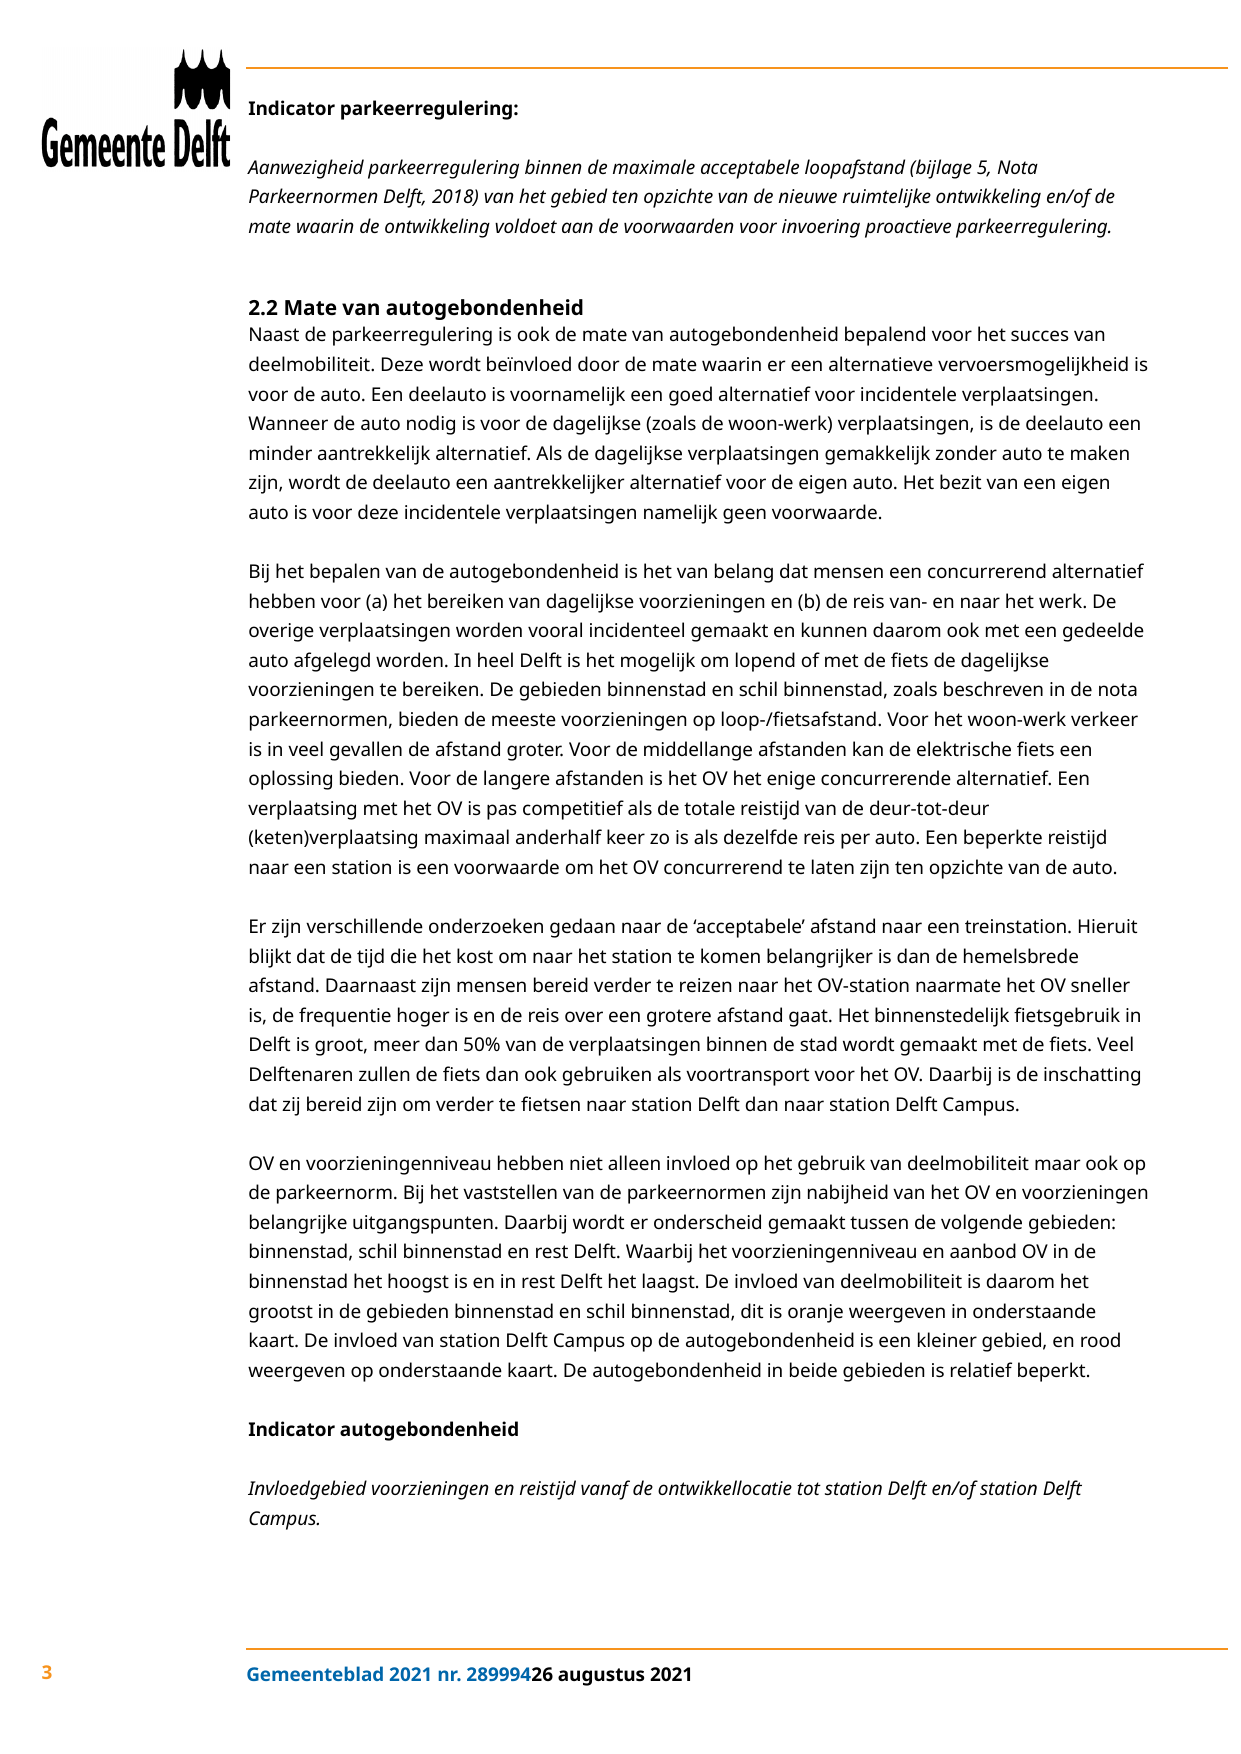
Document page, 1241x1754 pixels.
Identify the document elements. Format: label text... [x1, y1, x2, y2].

text Aanwezigheid parkeerregulering binnen de maximale acceptabele loopafstand (bijlage 5, Nota Parkeernormen Delft, 2018) van het gebied ten opzichte van de nieuwe ruimtelijke ontwikkeling en/of de mate waarin de ontwikkeling voldoet aan de voorwaarden voor invoering proactieve parkeerregulering. [248, 154, 1152, 239]
picture [41, 47, 231, 172]
text Indicator autogebondenheid [248, 1416, 1152, 1442]
text Invloedgebied voorzieningen en reistijd vanaf de ontwikkellocatie tot station Delft en/of station Delft Campus. [248, 1475, 1152, 1531]
text 2.2 Mate van autogebondenheid [248, 293, 1152, 322]
text Er zijn verschillende onderzoeken gedaan naar de ‘acceptabele’ afstand naar een treinstation. Hieruit blijkt dat de tijd die het kost om naar het station te komen belangrijker is dan de hemelsbrede afstand. Daarnaast zijn mensen bereid verder te reizen naar het OV-station naarmate het OV sneller is, de frequentie hoger is en de reis over een grotere afstand gaat. Het binnenstedelijk fietsgebruik in Delft is groot, meer dan 50% van de verplaatsingen binnen de stad wordt gemaakt met de fiets. Veel Delftenaren zullen de fiets dan ook gebruiken als voortransport voor het OV. Daarbij is de inschatting dat zij bereid zijn om verder te fietsen naar station Delft dan naar station Delft Campus. [248, 913, 1152, 1116]
text OV en voorzieningenniveau hebben niet alleen invloed op het gebruik van deelmobiliteit maar ook op de parkeernorm. Bij het vaststellen van de parkeernormen zijn nabijheid van het OV en voorzieningen belangrijke uitgangspunten. Daarbij wordt er onderscheid gemaakt tussen de volgende gebieden: binnenstad, schil binnenstad en rest Delft. Waarbij het voorzieningenniveau en aanbod OV in de binnenstad het hoogst is en in rest Delft het laagst. De invloed van deelmobiliteit is daarom het grootst in de gebieden binnenstad en schil binnenstad, dit is oranje weergeven in onderstaande kaart. De invloed van station Delft Campus op de autogebondenheid is een kleiner gebied, en rood weergeven op onderstaande kaart. De autogebondenheid in beide gebieden is relatief beperkt. [248, 1150, 1152, 1383]
text Bij het bepalen van de autogebondenheid is het van belang dat mensen een concurrerend alternatief hebben voor (a) het bereiken van dagelijkse voorzieningen en (b) de reis van- en naar het werk. De overige verplaatsingen worden vooral incidenteel gemaakt en kunnen daarom ook met een gedeelde auto afgelegd worden. In heel Delft is het mogelijk om lopend of met de fiets de dagelijkse voorzieningen te bereiken. De gebieden binnenstad en schil binnenstad, zoals beschreven in de nota parkeernormen, bieden de meeste voorzieningen op loop-/fietsafstand. Voor het woon-werk verkeer is in veel gevallen de afstand groter. Voor de middellange afstanden kan de elektrische fiets een oplossing bieden. Voor de langere afstanden is het OV het enige concurrerende alternatief. Een verplaatsing met het OV is pas competitief als de totale reistijd van de deur-tot-deur (keten)verplaatsing maximaal anderhalf keer zo is als dezelfde reis per auto. Een beperkte reistijd naar een station is een voorwaarde om het OV concurrerend te laten zijn ten opzichte van de auto. [248, 558, 1152, 880]
text Indicator parkeerregulering: [248, 95, 1152, 121]
text Naast de parkeerregulering is ook de mate van autogebondenheid bepalend voor het succes van deelmobiliteit. Deze wordt beïnvloed door de mate waarin er een alternatieve vervoersmogelijkheid is voor de auto. Een deelauto is voornamelijk een goed alternatief voor incidentele verplaatsingen. Wanneer de auto nodig is voor de dagelijkse (zoals de woon-werk) verplaatsingen, is de deelauto een minder aantrekkelijk alternatief. Als de dagelijkse verplaatsingen gemakkelijk zonder auto te maken zijn, wordt de deelauto een aantrekkelijker alternatief voor de eigen auto. Het bezit van een eigen auto is voor deze incidentele verplaatsingen namelijk geen voorwaarde. [248, 322, 1152, 525]
